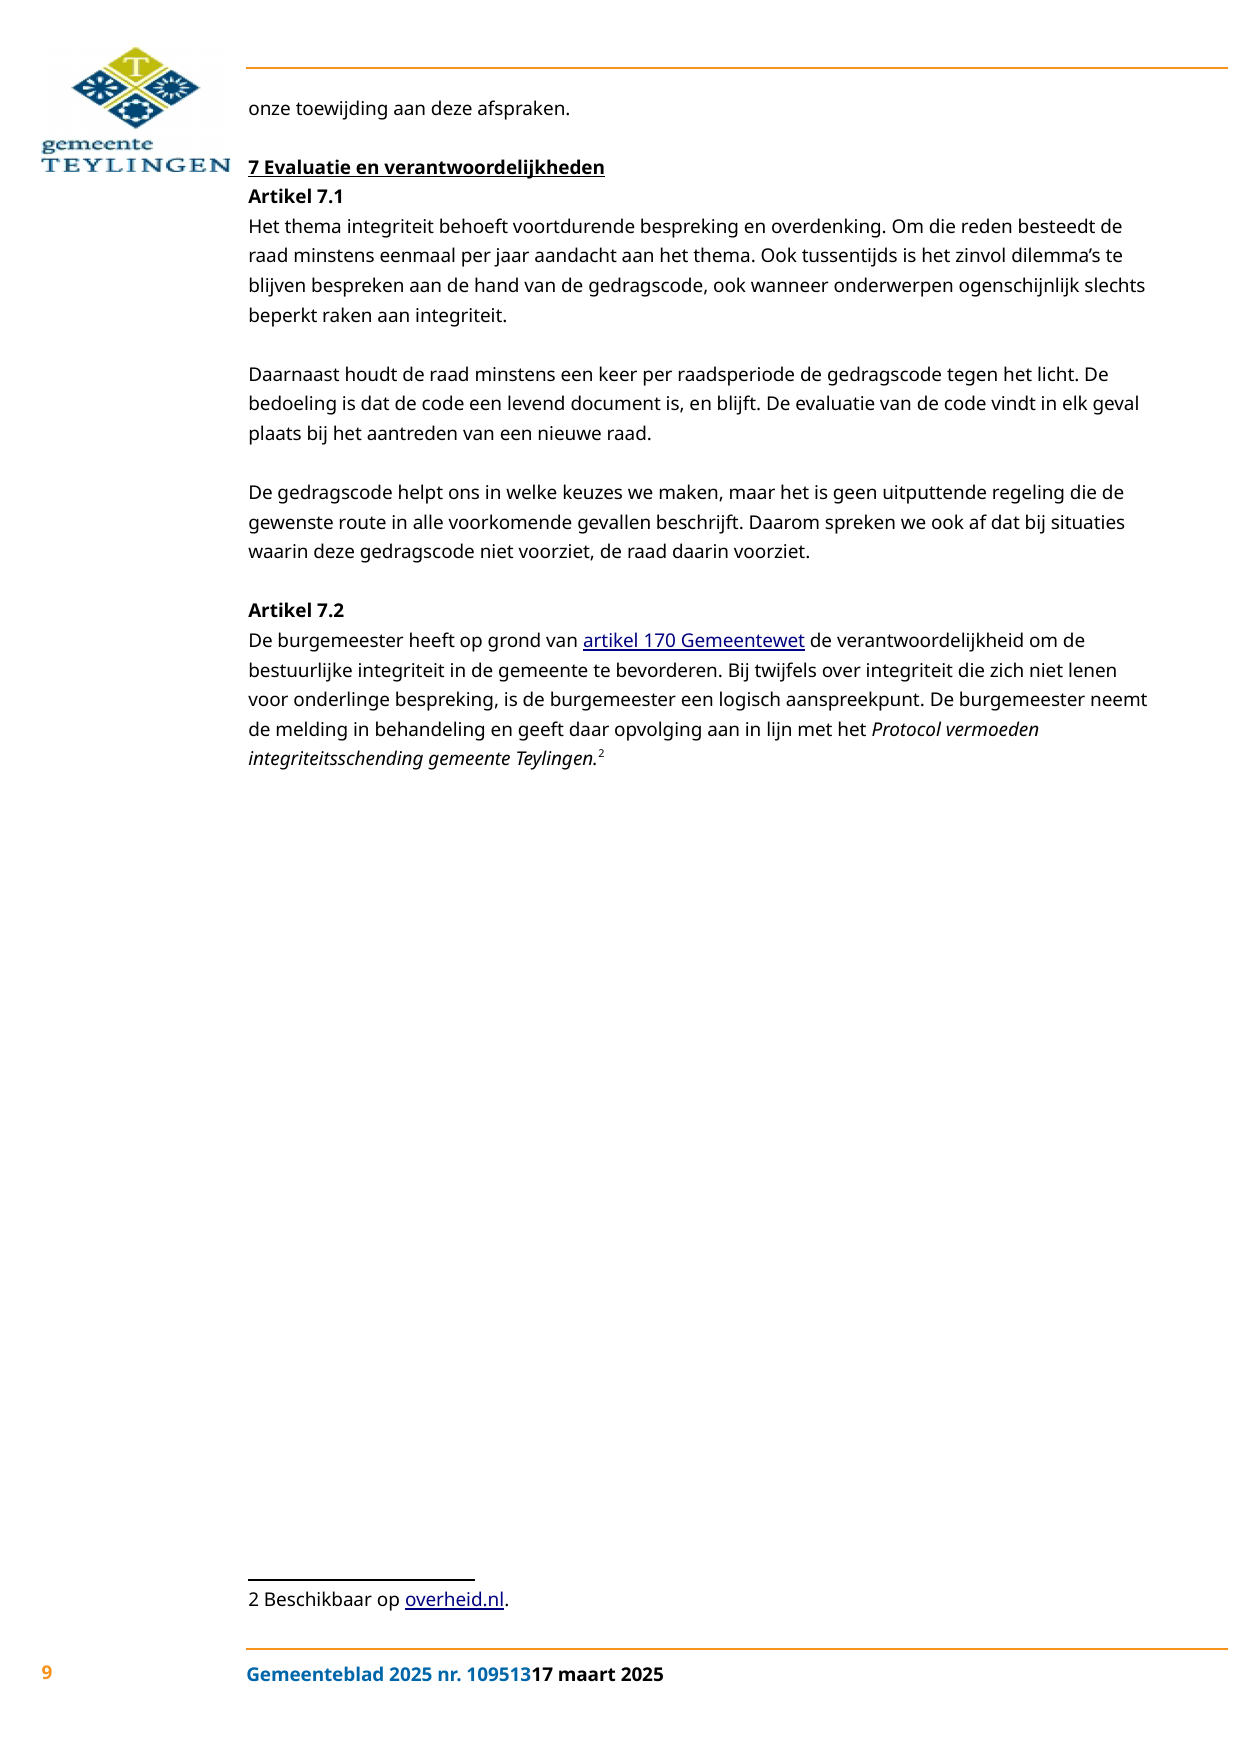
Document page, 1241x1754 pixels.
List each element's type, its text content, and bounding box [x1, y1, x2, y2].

text onze toewijding aan deze afspraken. [248, 95, 1152, 121]
text De burgemeester heeft op grond van artikel 170 Gemeentewet de verantwoordelijkheid om de bestuurlijke integriteit in de gemeente te bevorderen. Bij twijfels over integriteit die zich niet lenen voor onderlinge bespreking, is de burgemeester een logisch aanspreekpunt. De burgemeester neemt de melding in behandeling en geeft daar opvolging aan in lijn met het Protocol vermoeden integriteitsschending gemeente Teylingen. [248, 627, 1152, 771]
text Artikel 7.1 [248, 183, 1152, 209]
text De gedragscode helpt ons in welke keuzes we maken, maar het is geen uitputtende regeling die de gewenste route in alle voorkomende gevallen beschrijft. Daarom spreken we ook af dat bij situaties waarin deze gedragscode niet voorziet, de raad daarin voorziet. [248, 479, 1152, 564]
text 7 Evaluatie en verantwoordelijkheden [248, 154, 1152, 180]
text Beschikbaar op overheid.nl. [248, 1586, 1152, 1612]
text Het thema integriteit behoeft voortdurende bespreking en overdenking. Om die reden besteedt de raad minstens eenmaal per jaar aandacht aan het thema. Ook tussentijds is het zinvol dilemma’s te blijven bespreken aan de hand van de gedragscode, ook wanneer onderwerpen ogenschijnlijk slechts beperkt raken aan integriteit. [248, 213, 1152, 328]
text Artikel 7.2 [248, 598, 1152, 623]
picture [41, 47, 231, 172]
text Daarnaast houdt de raad minstens een keer per raadsperiode de gedragscode tegen het licht. De bedoeling is dat de code een levend document is, en blijft. De evaluatie van de code vindt in elk geval plaats bij het aantreden van een nieuwe raad. [248, 361, 1152, 446]
